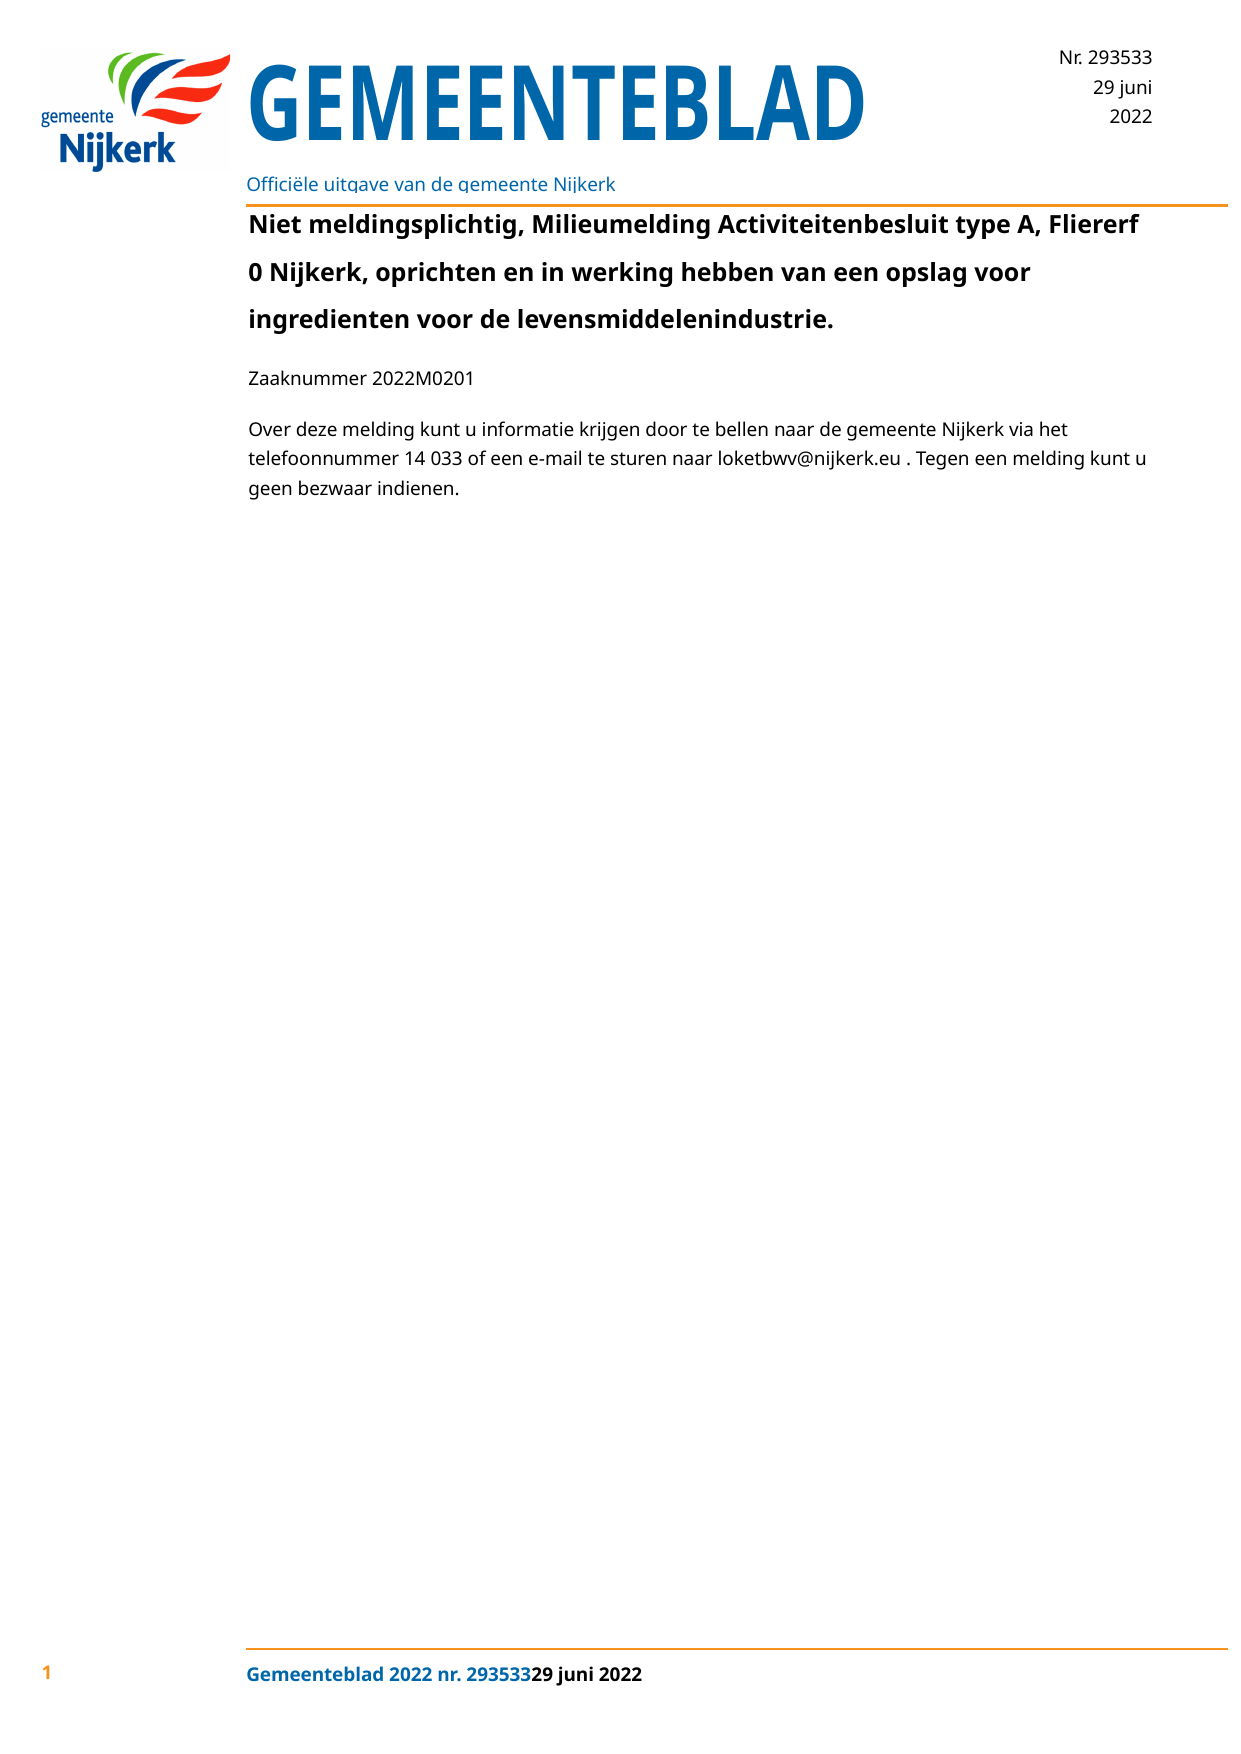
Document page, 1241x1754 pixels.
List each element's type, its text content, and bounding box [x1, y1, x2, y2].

text Over deze melding kunt u informatie krijgen door te bellen naar de gemeente Nijkerk via het telefoonnummer 14 033 of een e-mail te sturen naar loketbwv@nijkerk.eu . Tegen een melding kunt u geen bezwaar indienen. [248, 416, 1152, 501]
picture [41, 47, 231, 172]
text Zaaknummer 2022M0201 [248, 366, 1152, 391]
text Niet meldingsplichtig, Milieumelding Activiteitenbesluit type A, Fliererf 0 Nijkerk, oprichten en in werking hebben van een opslag voor ingredienten voor de levensmiddelenindustrie. [248, 207, 1152, 336]
